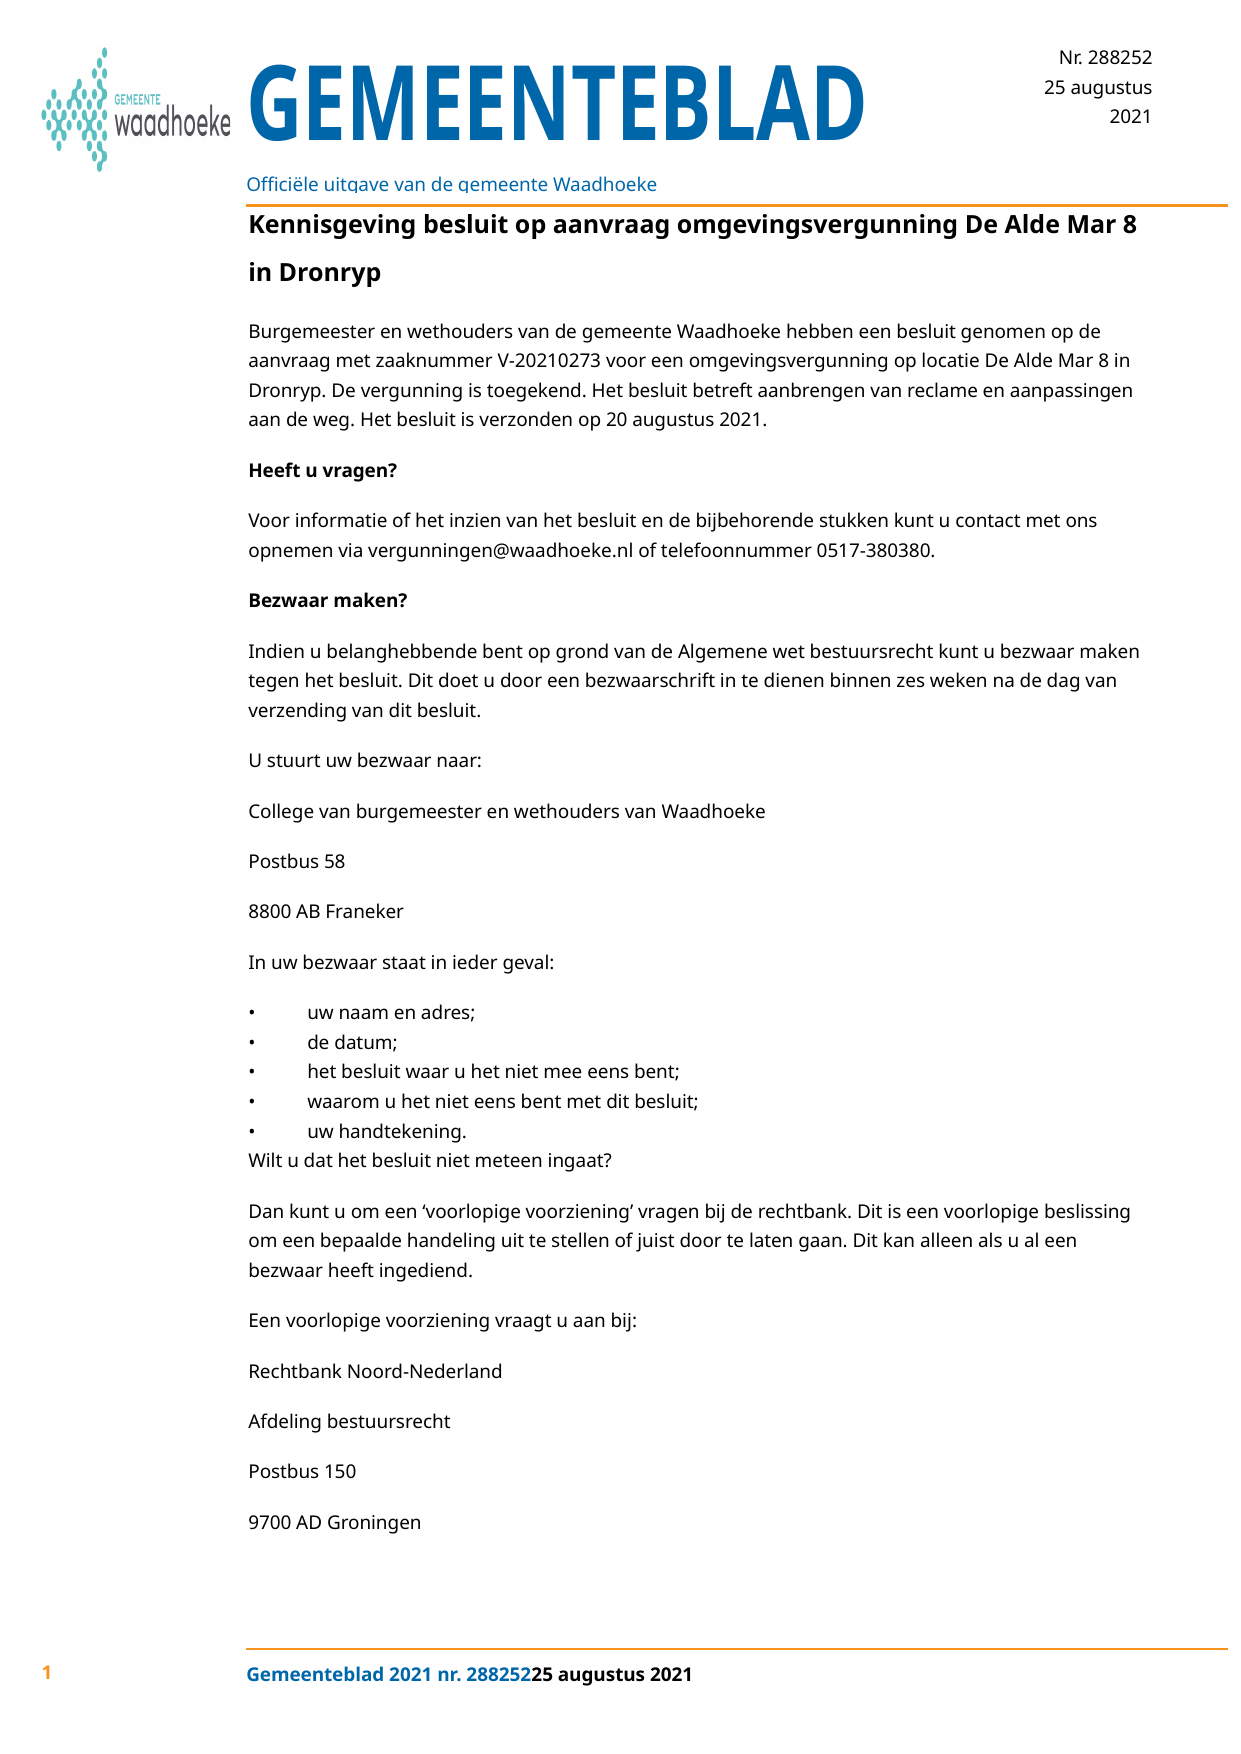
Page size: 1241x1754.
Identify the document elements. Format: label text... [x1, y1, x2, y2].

list uw naam en adres; [248, 999, 1152, 1025]
list het besluit waar u het niet mee eens bent; [248, 1059, 1152, 1084]
text U stuurt uw bezwaar naar: [248, 747, 1152, 773]
text 8800 AB Franeker [248, 899, 1152, 924]
text Kennisgeving besluit op aanvraag omgevingsvergunning De Alde Mar 8 in Dronryp [248, 207, 1152, 288]
text 9700 AD Groningen [248, 1509, 1152, 1535]
text In uw bezwaar staat in ieder geval: [248, 949, 1152, 975]
text Postbus 150 [248, 1459, 1152, 1484]
text Afdeling bestuursrecht [248, 1408, 1152, 1434]
text College van burgemeester en wethouders van Waadhoeke [248, 798, 1152, 824]
text Bezwaar maken? [248, 587, 1152, 613]
text Heeft u vragen? [248, 457, 1152, 483]
list de datum; [248, 1029, 1152, 1055]
text Postbus 58 [248, 848, 1152, 874]
list uw handtekening. [248, 1118, 1152, 1144]
text Indien u belanghebbende bent op grond van de Algemene wet bestuursrecht kunt u bezwaar maken tegen het besluit. Dit doet u door een bezwaarschrift in te dienen binnen zes weken na de dag van verzending van dit besluit. [248, 638, 1152, 723]
text Een voorlopige voorziening vraagt u aan bij: [248, 1307, 1152, 1333]
picture [41, 47, 231, 172]
list waarom u het niet eens bent met dit besluit; [248, 1088, 1152, 1114]
text Voor informatie of het inzien van het besluit en de bijbehorende stukken kunt u contact met ons opnemen via vergunningen@waadhoeke.nl of telefoonnummer 0517-380380. [248, 507, 1152, 563]
text Dan kunt u om een ‘voorlopige voorziening’ vragen bij de rechtbank. Dit is een voorlopige beslissing om een bepaalde handeling uit te stellen of juist door te laten gaan. Dit kan alleen als u al een bezwaar heeft ingediend. [248, 1198, 1152, 1283]
text Rechtbank Noord-Nederland [248, 1358, 1152, 1384]
text Wilt u dat het besluit niet meteen ingaat? [248, 1147, 1152, 1173]
text Burgemeester en wethouders van de gemeente Waadhoeke hebben een besluit genomen op de aanvraag met zaaknummer V-20210273 voor een omgevingsvergunning op locatie De Alde Mar 8 in Dronryp. De vergunning is toegekend. Het besluit betreft aanbrengen van reclame en aanpassingen aan de weg. Het besluit is verzonden op 20 augustus 2021. [248, 318, 1152, 432]
